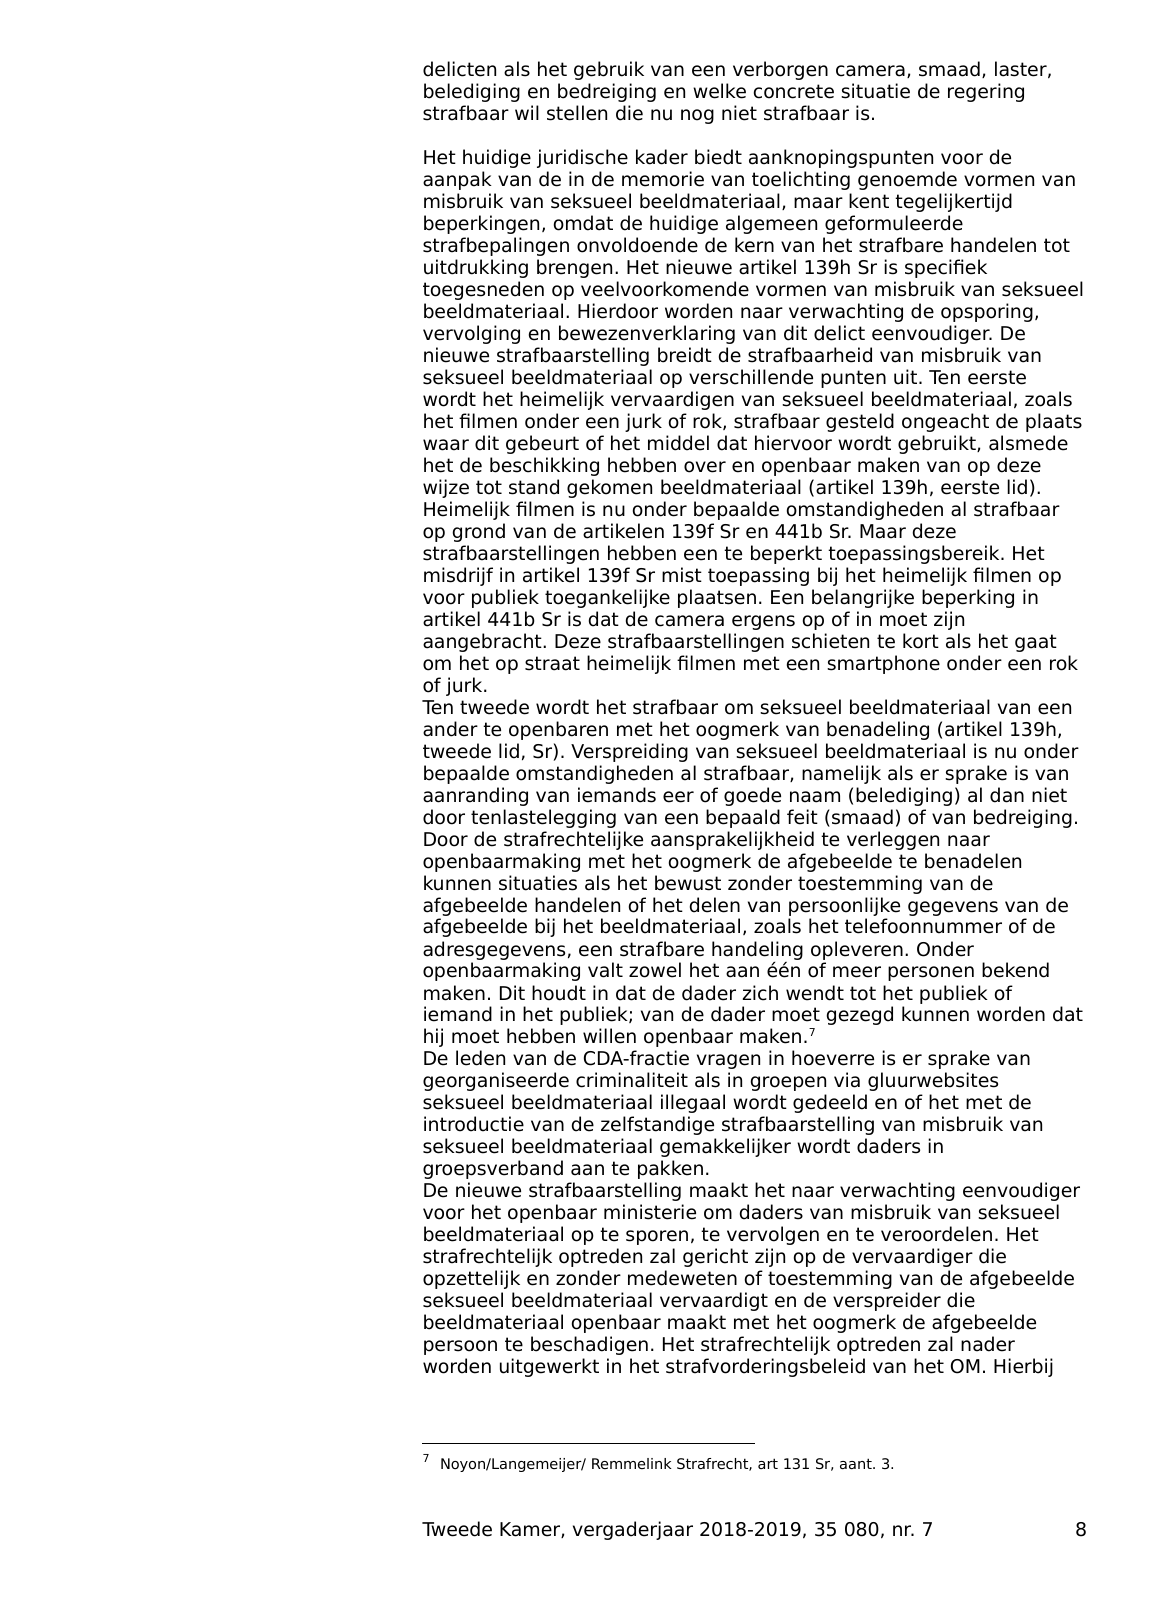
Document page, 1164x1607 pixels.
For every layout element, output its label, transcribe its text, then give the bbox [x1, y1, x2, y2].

text delicten als het gebruik van een verborgen camera, smaad, laster, belediging en bedreiging en welke concrete situatie de regering strafbaar wil stellen die nu nog niet strafbaar is. [422, 59, 1087, 125]
text De nieuwe strafbaarstelling maakt het naar verwachting eenvoudiger voor het openbaar ministerie om daders van misbruik van seksueel beeldmateriaal op te sporen, te vervolgen en te veroordelen. Het strafrechtelijk optreden zal gericht zijn op de vervaardiger die opzettelijk en zonder medeweten of toestemming van de afgebeelde seksueel beeldmateriaal vervaardigt en de verspreider die beeldmateriaal openbaar maakt met het oogmerk de afgebeelde persoon te beschadigen. Het strafrechtelijk optreden zal nader worden uitgewerkt in het strafvorderingsbeleid van het OM. Hierbij [422, 1180, 1087, 1378]
text Ten tweede wordt het strafbaar om seksueel beeldmateriaal van een ander te openbaren met het oogmerk van benadeling (artikel 139h, tweede lid, Sr). Verspreiding van seksueel beeldmateriaal is nu onder bepaalde omstandigheden al strafbaar, namelijk als er sprake is van aanranding van iemands eer of goede naam (belediging) al dan niet door tenlastelegging van een bepaald feit (smaad) of van bedreiging. Door de strafrechtelijke aansprakelijkheid te verleggen naar openbaarmaking met het oogmerk de afgebeelde te benadelen kunnen situaties als het bewust zonder toestemming van de afgebeelde handelen of het delen van persoonlijke gegevens van de afgebeelde bij het beeldmateriaal, zoals het telefoonnummer of de adresgegevens, een strafbare handeling opleveren. Onder openbaarmaking valt zowel het aan één of meer personen bekend maken. Dit houdt in dat de dader zich wendt tot het publiek of iemand in het publiek; van de dader moet gezegd kunnen worden dat hij moet hebben willen openbaar maken. [422, 697, 1087, 1048]
text Noyon/Langemeijer/ Remmelink Strafrecht, art 131 Sr, aant. 3. [422, 1452, 1087, 1474]
text De leden van de CDA-fractie vragen in hoeverre is er sprake van georganiseerde criminaliteit als in groepen via gluurwebsites seksueel beeldmateriaal illegaal wordt gedeeld en of het met de introductie van de zelfstandige strafbaarstelling van misbruik van seksueel beeldmateriaal gemakkelijker wordt daders in groepsverband aan te pakken. [422, 1048, 1087, 1180]
text Het huidige juridische kader biedt aanknopingspunten voor de aanpak van de in de memorie van toelichting genoemde vormen van misbruik van seksueel beeldmateriaal, maar kent tegelijkertijd beperkingen, omdat de huidige algemeen geformuleerde strafbepalingen onvoldoende de kern van het strafbare handelen tot uitdrukking brengen. Het nieuwe artikel 139h Sr is specifiek toegesneden op veelvoorkomende vormen van misbruik van seksueel beeldmateriaal. Hierdoor worden naar verwachting de opsporing, vervolging en bewezenverklaring van dit delict eenvoudiger. De nieuwe strafbaarstelling breidt de strafbaarheid van misbruik van seksueel beeldmateriaal op verschillende punten uit. Ten eerste wordt het heimelijk vervaardigen van seksueel beeldmateriaal, zoals het filmen onder een jurk of rok, strafbaar gesteld ongeacht de plaats waar dit gebeurt of het middel dat hiervoor wordt gebruikt, alsmede het de beschikking hebben over en openbaar maken van op deze wijze tot stand gekomen beeldmateriaal (artikel 139h, eerste lid). Heimelijk filmen is nu onder bepaalde omstandigheden al strafbaar op grond van de artikelen 139f Sr en 441b Sr. Maar deze strafbaarstellingen hebben een te beperkt toepassingsbereik. Het misdrijf in artikel 139f Sr mist toepassing bij het heimelijk filmen op voor publiek toegankelijke plaatsen. Een belangrijke beperking in artikel 441b Sr is dat de camera ergens op of in moet zijn aangebracht. Deze strafbaarstellingen schieten te kort als het gaat om het op straat heimelijk filmen met een smartphone onder een rok of jurk. [422, 147, 1087, 697]
